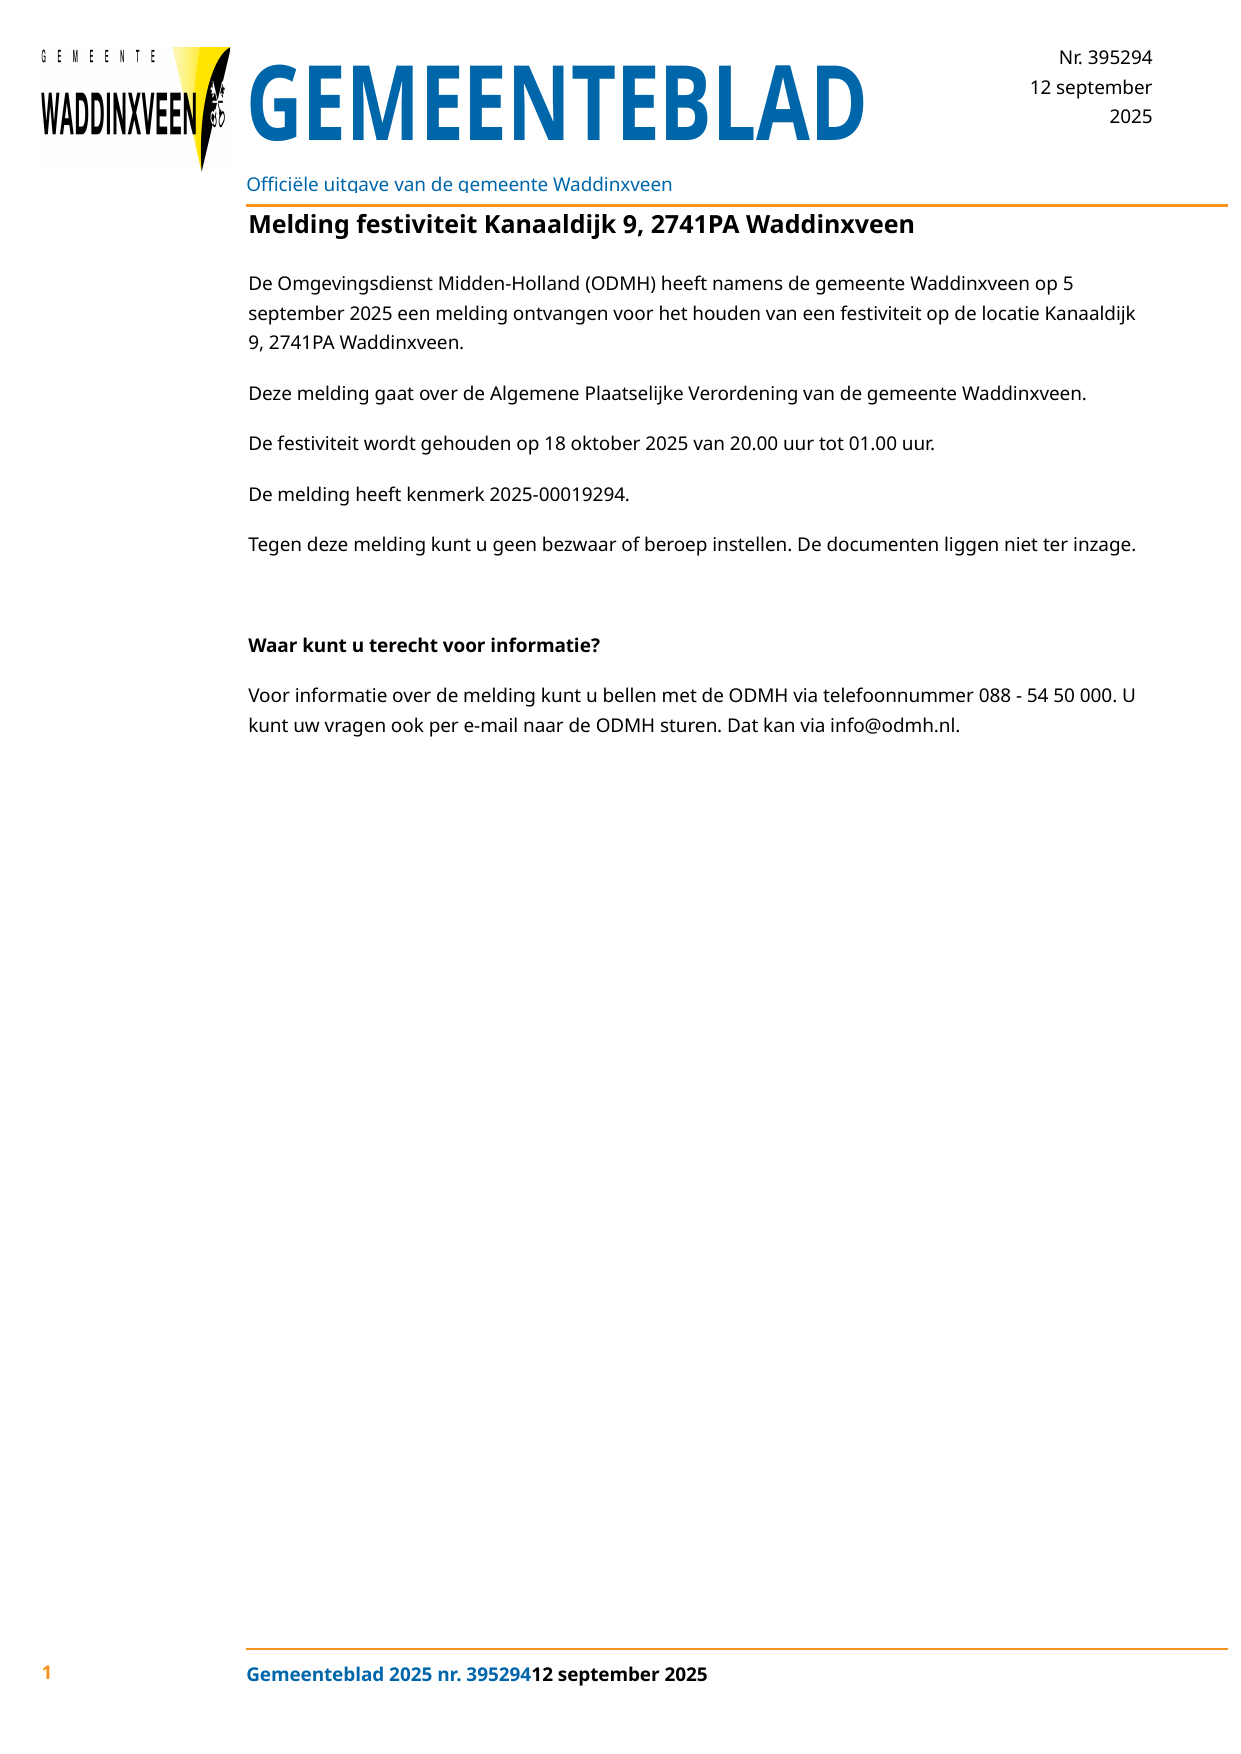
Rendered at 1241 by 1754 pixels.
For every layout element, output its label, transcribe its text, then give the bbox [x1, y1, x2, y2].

text Waar kunt u terecht voor informatie? [248, 632, 1152, 658]
text De festiviteit wordt gehouden op 18 oktober 2025 van 20.00 uur tot 01.00 uur. [248, 430, 1152, 456]
text De melding heeft kenmerk 2025-00019294. [248, 481, 1152, 506]
text Melding festiviteit Kanaaldijk 9, 2741PA Waddinxveen [248, 207, 1152, 241]
picture [41, 47, 231, 172]
text Deze melding gaat over de Algemene Plaatselijke Verordening van de gemeente Waddinxveen. [248, 380, 1152, 406]
text Tegen deze melding kunt u geen bezwaar of beroep instellen. De documenten liggen niet ter inzage. [248, 531, 1152, 557]
text De Omgevingsdienst Midden-Holland (ODMH) heeft namens de gemeente Waddinxveen op 5 september 2025 een melding ontvangen voor het houden van een festiviteit op de locatie Kanaaldijk 9, 2741PA Waddinxveen. [248, 270, 1152, 355]
text Voor informatie over de melding kunt u bellen met de ODMH via telefoonnummer 088 - 54 50 000. U kunt uw vragen ook per e-mail naar de ODMH sturen. Dat kan via info@odmh.nl. [248, 682, 1152, 738]
